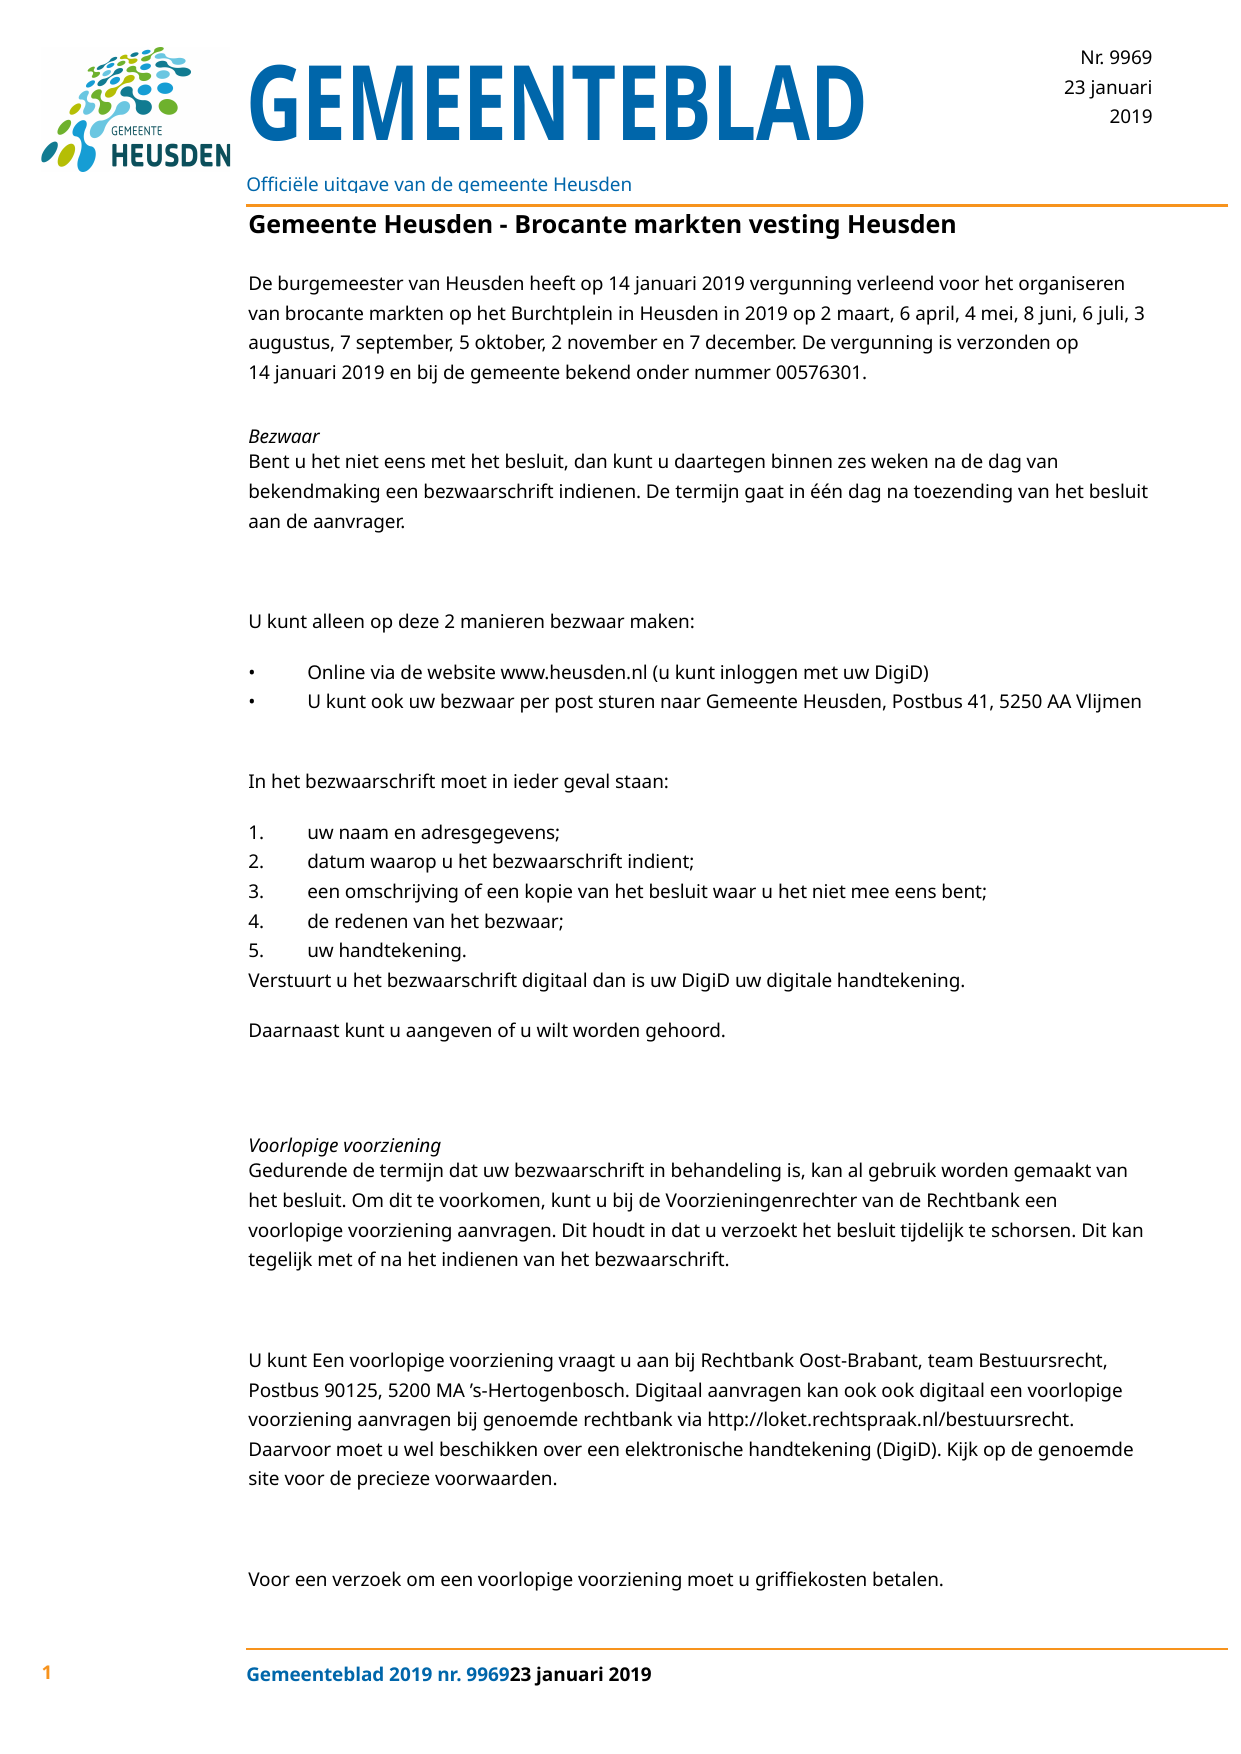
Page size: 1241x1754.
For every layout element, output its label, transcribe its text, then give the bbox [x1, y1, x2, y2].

text Daarnaast kunt u aangeven of u wilt worden gehoord. [248, 1017, 1152, 1043]
text Bent u het niet eens met het besluit, dan kunt u daartegen binnen zes weken na de dag van bekendmaking een bezwaarschrift indienen. De termijn gaat in één dag na toezending van het besluit aan de aanvrager. [248, 449, 1152, 534]
text Gemeente Heusden - Brocante markten vesting Heusden [248, 207, 1152, 241]
text Gedurende de termijn dat uw bezwaarschrift in behandeling is, kan al gebruik worden gemaakt van het besluit. Om dit te voorkomen, kunt u bij de Voorzieningenrechter van de Rechtbank een voorlopige voorziening aanvragen. Dit houdt in dat u verzoekt het besluit tijdelijk te schorsen. Dit kan tegelijk met of na het indienen van het bezwaarschrift. [248, 1158, 1152, 1272]
text Voorlopige voorziening [248, 1132, 1152, 1158]
list Online via de website www.heusden.nl (u kunt inloggen met uw DigiD) [248, 659, 1152, 685]
text Bezwaar [248, 423, 1152, 449]
list de redenen van het bezwaar; [248, 908, 1152, 934]
list datum waarop u het bezwaarschrift indient; [248, 849, 1152, 874]
list een omschrijving of een kopie van het besluit waar u het niet mee eens bent; [248, 878, 1152, 904]
list U kunt ook uw bezwaar per post sturen naar Gemeente Heusden, Postbus 41, 5250 AA Vlijmen [248, 689, 1152, 714]
text U kunt Een voorlopige voorziening vraagt u aan bij Rechtbank Oost-Brabant, team Bestuursrecht, Postbus 90125, 5200 MA ’s-Hertogenbosch. Digitaal aanvragen kan ook ook digitaal een voorlopige voorziening aanvragen bij genoemde rechtbank via http://loket.rechtspraak.nl/bestuursrecht. Daarvoor moet u wel beschikken over een elektronische handtekening (DigiD). Kijk op de genoemde site voor de precieze voorwaarden. [248, 1347, 1152, 1491]
list uw naam en adresgegevens; [248, 819, 1152, 845]
picture [41, 47, 231, 172]
text In het bezwaarschrift moet in ieder geval staan: [248, 769, 1152, 794]
list uw handtekening. [248, 937, 1152, 963]
text Voor een verzoek om een voorlopige voorziening moet u griffiekosten betalen. [248, 1566, 1152, 1592]
text De burgemeester van Heusden heeft op 14 januari 2019 vergunning verleend voor het organiseren van brocante markten op het Burchtplein in Heusden in 2019 op 2 maart, 6 april, 4 mei, 8 juni, 6 juli, 3 augustus, 7 september, 5 oktober, 2 november en 7 december. De vergunning is verzonden op 14 januari 2019 en bij de gemeente bekend onder nummer 00576301. [248, 270, 1152, 385]
text U kunt alleen op deze 2 manieren bezwaar maken: [248, 609, 1152, 634]
text Verstuurt u het bezwaarschrift digitaal dan is uw DigiD uw digitale handtekening. [248, 967, 1152, 993]
